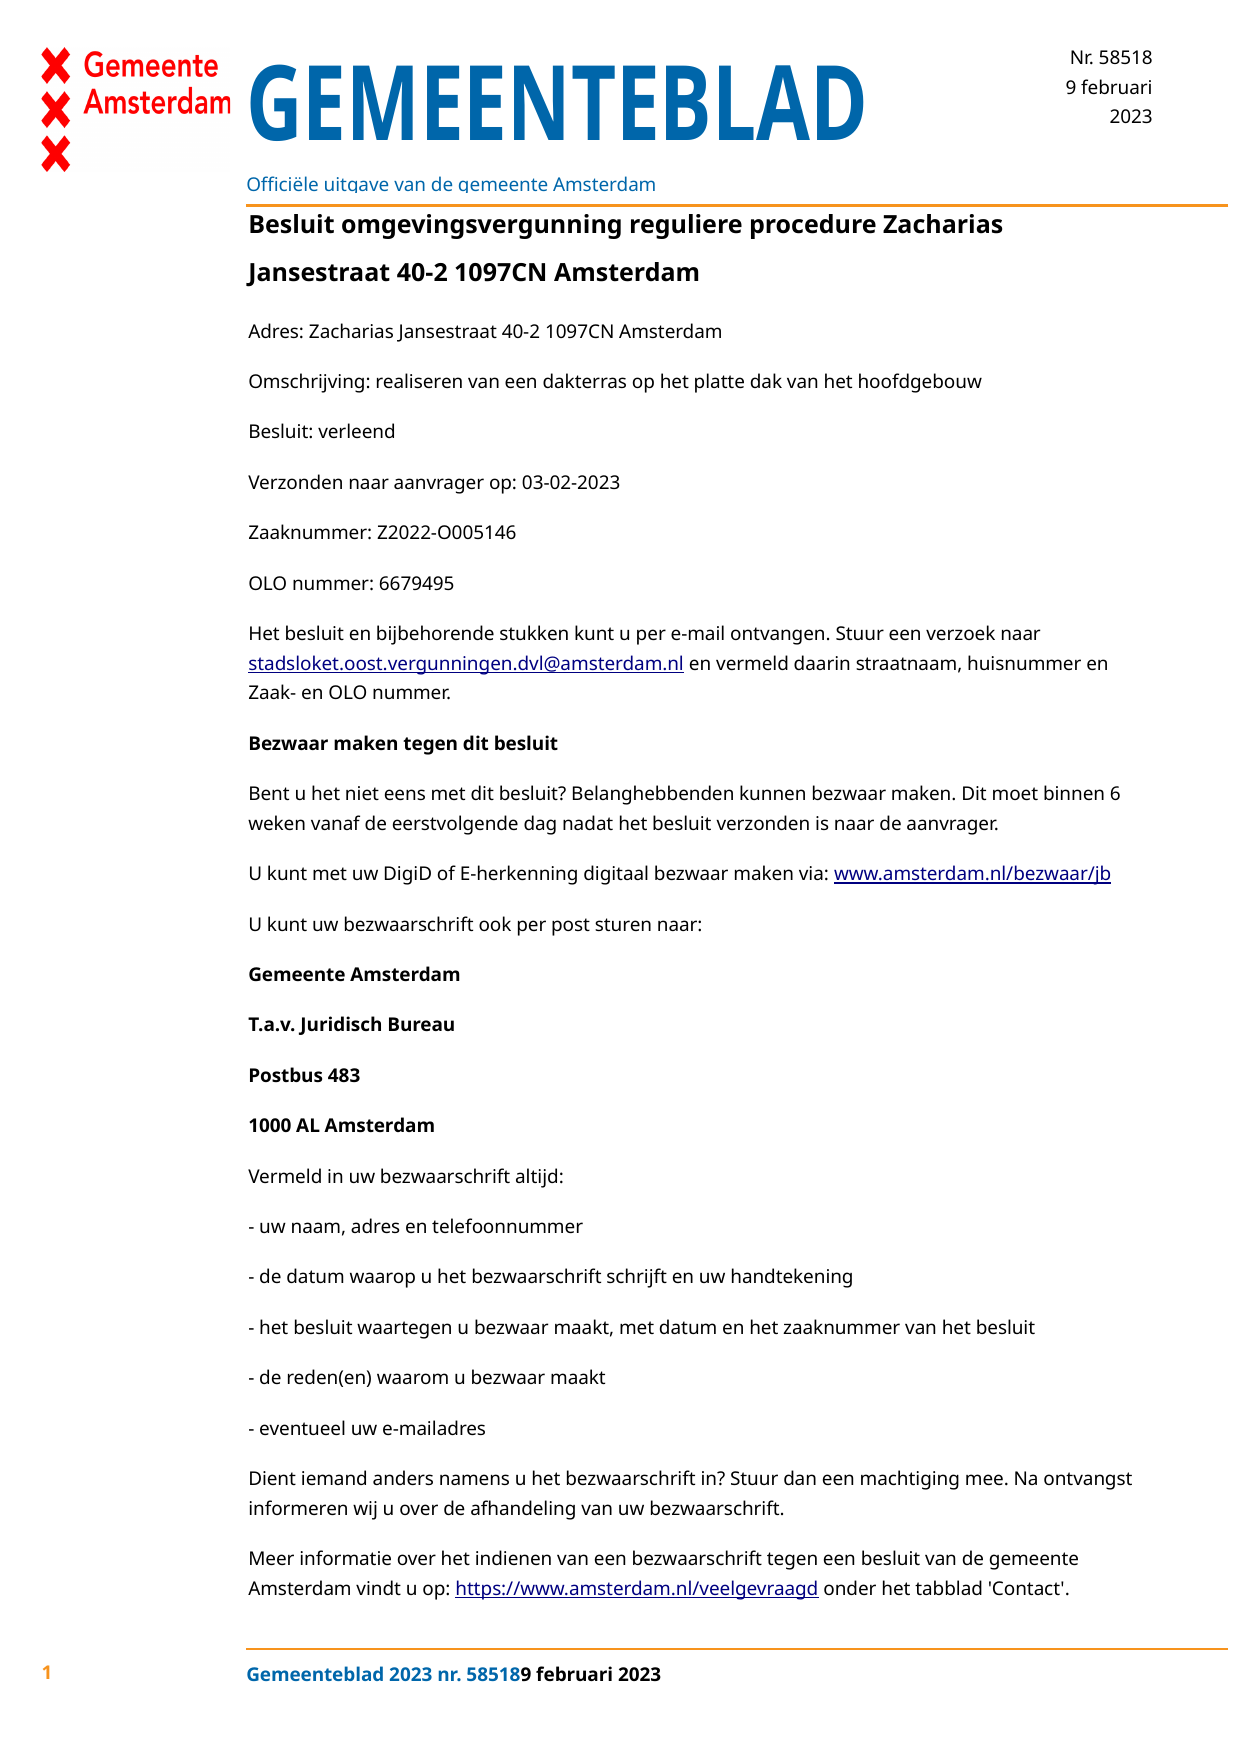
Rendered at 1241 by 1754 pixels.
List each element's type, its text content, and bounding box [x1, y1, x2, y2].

text Het besluit en bijbehorende stukken kunt u per e-mail ontvangen. Stuur een verzoek naar stadsloket.oost.vergunningen.dvl@amsterdam.nl en vermeld daarin straatnaam, huisnummer en Zaak- en OLO nummer. [248, 620, 1152, 705]
text Bezwaar maken tegen dit besluit [248, 730, 1152, 756]
text Dient iemand anders namens u het bezwaarschrift in? Stuur dan een machtiging mee. Na ontvangst informeren wij u over de afhandeling van uw bezwaarschrift. [248, 1465, 1152, 1521]
text Bent u het niet eens met dit besluit? Belanghebbenden kunnen bezwaar maken. Dit moet binnen 6 weken vanaf de eerstvolgende dag nadat het besluit verzonden is naar de aanvrager. [248, 780, 1152, 836]
text Verzonden naar aanvrager op: 03-02-2023 [248, 469, 1152, 495]
text Gemeente Amsterdam [248, 961, 1152, 987]
text - eventueel uw e-mailadres [248, 1415, 1152, 1441]
picture [41, 47, 231, 172]
text Zaaknummer: Z2022-O005146 [248, 519, 1152, 545]
text Adres: Zacharias Jansestraat 40-2 1097CN Amsterdam [248, 318, 1152, 344]
text Postbus 483 [248, 1062, 1152, 1088]
text U kunt met uw DigiD of E-herkenning digitaal bezwaar maken via: www.amsterdam.nl/bezwaar/jb [248, 860, 1152, 886]
text - de datum waarop u het bezwaarschrift schrijft en uw handtekening [248, 1264, 1152, 1289]
text - het besluit waartegen u bezwaar maakt, met datum en het zaaknummer van het besluit [248, 1314, 1152, 1340]
text Besluit omgevingsvergunning reguliere procedure Zacharias Jansestraat 40-2 1097CN Amsterdam [248, 207, 1152, 288]
text Meer informatie over het indienen van een bezwaarschrift tegen een besluit van de gemeente Amsterdam vindt u op: https://www.amsterdam.nl/veelgevraagd onder het tabblad 'Contact'. [248, 1545, 1152, 1601]
text - de reden(en) waarom u bezwaar maakt [248, 1364, 1152, 1390]
text OLO nummer: 6679495 [248, 570, 1152, 596]
text Vermeld in uw bezwaarschrift altijd: [248, 1163, 1152, 1189]
text U kunt uw bezwaarschrift ook per post sturen naar: [248, 911, 1152, 937]
text Besluit: verleend [248, 419, 1152, 444]
text T.a.v. Juridisch Bureau [248, 1012, 1152, 1037]
text - uw naam, adres en telefoonnummer [248, 1213, 1152, 1239]
text 1000 AL Amsterdam [248, 1112, 1152, 1138]
text Omschrijving: realiseren van een dakterras op het platte dak van het hoofdgebouw [248, 368, 1152, 394]
